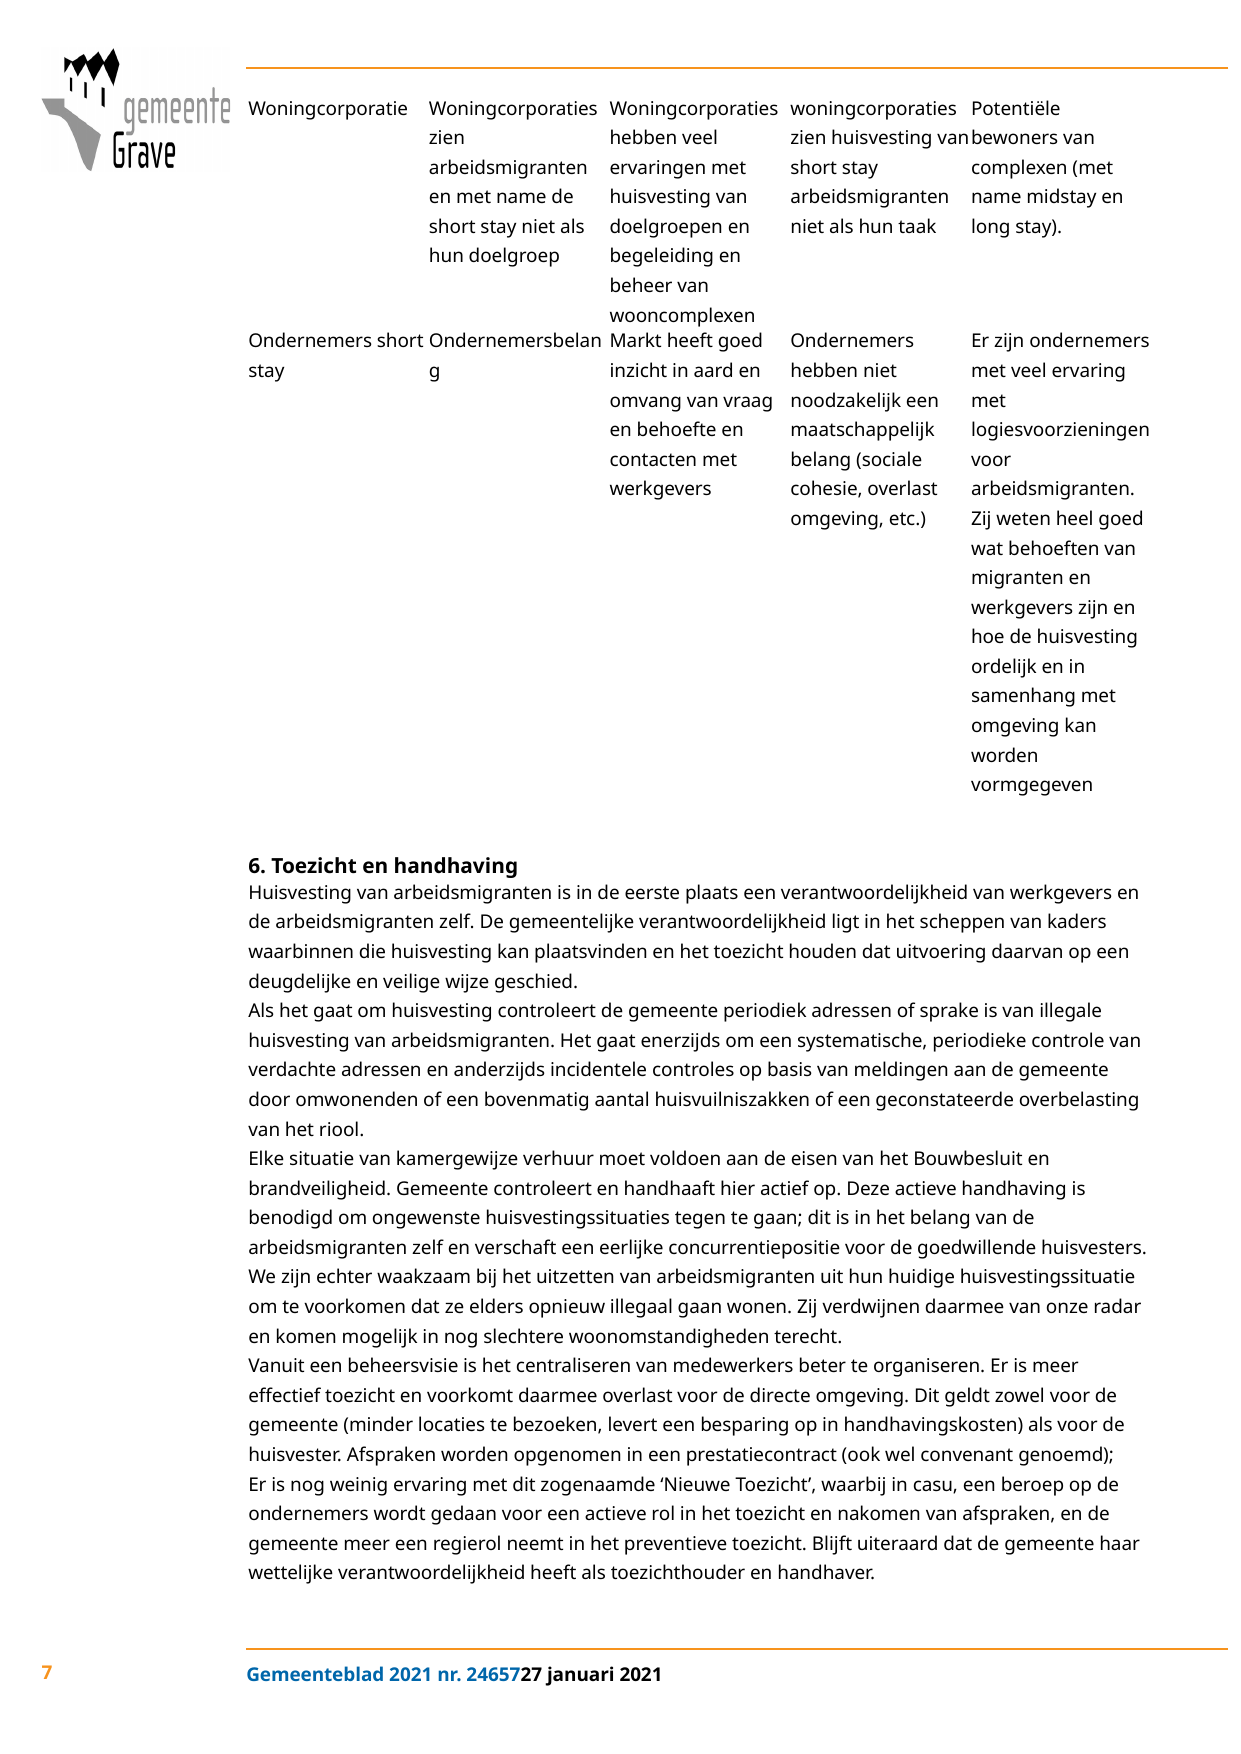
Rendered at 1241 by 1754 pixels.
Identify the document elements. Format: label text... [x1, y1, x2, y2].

table_cell Potentiële bewoners van complexen (met name midstay en long stay). [971, 95, 1152, 328]
text Er is nog weinig ervaring met dit zogenaamde ‘Nieuwe Toezicht’, waarbij in casu, een beroep op de ondernemers wordt gedaan voor een actieve rol in het toezicht en nakomen van afspraken, en de gemeente meer een regierol neemt in het preventieve toezicht. Blijft uiteraard dat de gemeente haar wettelijke verantwoordelijkheid heeft als toezichthouder en handhaver. [248, 1471, 1152, 1585]
picture [41, 47, 231, 172]
text 6. Toezicht en handhaving [248, 851, 1152, 879]
table_cell Woningcorporaties zien arbeidsmigranten en met name de short stay niet als hun doelgroep [429, 95, 609, 328]
table_cell woningcorporaties zien huisvesting van short stay arbeidsmigranten niet als hun taak [790, 95, 971, 328]
text Als het gaat om huisvesting controleert de gemeente periodiek adressen of sprake is van illegale huisvesting van arbeidsmigranten. Het gaat enerzijds om een systematische, periodieke controle van verdachte adressen en anderzijds incidentele controles op basis van meldingen aan de gemeente door omwonenden of een bovenmatig aantal huisvuilniszakken of een geconstateerde overbelasting van het riool. [248, 997, 1152, 1142]
text Elke situatie van kamergewijze verhuur moet voldoen aan de eisen van het Bouwbesluit en brandveiligheid. Gemeente controleert en handhaaft hier actief op. Deze actieve handhaving is benodigd om ongewenste huisvestingssituaties tegen te gaan; dit is in het belang van de arbeidsmigranten zelf en verschaft een eerlijke concurrentiepositie voor de goedwillende huisvesters. [248, 1145, 1152, 1260]
table_cell Ondernemers hebben niet noodzakelijk een maatschappelijk belang (sociale cohesie, overlast omgeving, etc.) [790, 328, 971, 797]
table_cell Woningcorporaties hebben veel ervaringen met huisvesting van doelgroepen en begeleiding en beheer van wooncomplexen [609, 95, 790, 328]
table_cell Markt heeft goed inzicht in aard en omvang van vraag en behoefte en contacten met werkgevers [609, 328, 790, 797]
text We zijn echter waakzaam bij het uitzetten van arbeidsmigranten uit hun huidige huisvestingssituatie om te voorkomen dat ze elders opnieuw illegaal gaan wonen. Zij verdwijnen daarmee van onze radar en komen mogelijk in nog slechtere woonomstandigheden terecht. [248, 1264, 1152, 1349]
text Vanuit een beheersvisie is het centraliseren van medewerkers beter te organiseren. Er is meer effectief toezicht en voorkomt daarmee overlast voor de directe omgeving. Dit geldt zowel voor de gemeente (minder locaties te bezoeken, levert een besparing op in handhavingskosten) als voor de huisvester. Afspraken worden opgenomen in een prestatiecontract (ook wel convenant genoemd); [248, 1352, 1152, 1467]
table_cell Er zijn ondernemers met veel ervaring met logiesvoorzieningen voor arbeidsmigranten. Zij weten heel goed wat behoeften van migranten en werkgevers zijn en hoe de huisvesting ordelijk en in samenhang met omgeving kan worden vormgegeven [971, 328, 1152, 797]
text Huisvesting van arbeidsmigranten is in de eerste plaats een verantwoordelijkheid van werkgevers en de arbeidsmigranten zelf. De gemeentelijke verantwoordelijkheid ligt in het scheppen van kaders waarbinnen die huisvesting kan plaatsvinden en het toezicht houden dat uitvoering daarvan op een deugdelijke en veilige wijze geschied. [248, 879, 1152, 994]
table_cell Ondernemers short stay [248, 328, 429, 797]
table_cell Ondernemersbelang [429, 328, 609, 797]
table_cell Woningcorporatie [248, 95, 429, 328]
